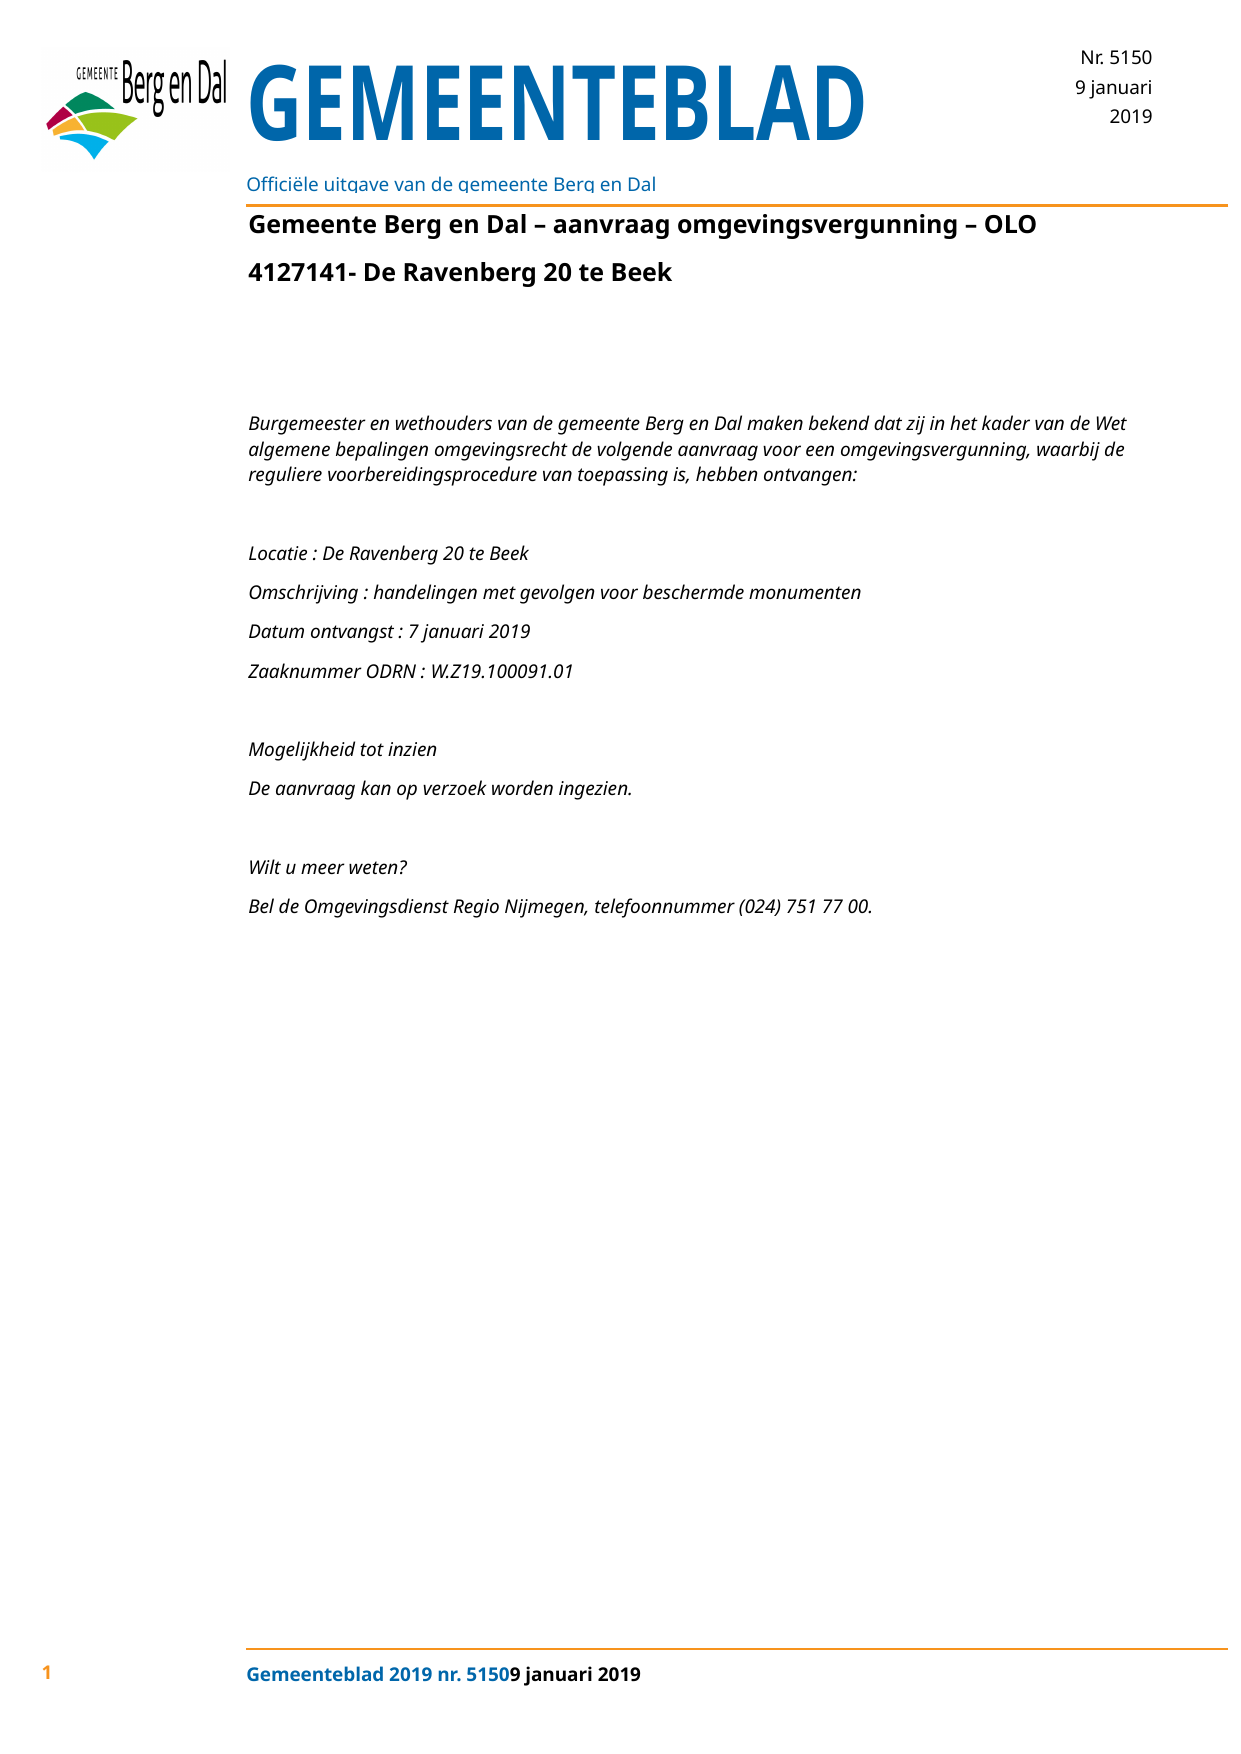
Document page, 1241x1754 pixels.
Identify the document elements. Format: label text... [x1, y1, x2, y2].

text Zaaknummer ODRN : W.Z19.100091.01 [248, 658, 1152, 683]
text Burgemeester en wethouders van de gemeente Berg en Dal maken bekend dat zij in het kader van de Wet algemene bepalingen omgevingsrecht de volgende aanvraag voor een omgevingsvergunning, waarbij de reguliere voorbereidingsprocedure van toepassing is, hebben ontvangen: [248, 410, 1152, 487]
text De aanvraag kan op verzoek worden ingezien. [248, 776, 1152, 801]
text Datum ontvangst : 7 januari 2019 [248, 618, 1152, 644]
text Wilt u meer weten? [248, 854, 1152, 880]
text Omschrijving : handelingen met gevolgen voor beschermde monumenten [248, 579, 1152, 605]
text Gemeente Berg en Dal – aanvraag omgevingsvergunning – OLO 4127141- De Ravenberg 20 te Beek [248, 207, 1152, 288]
text Locatie : De Ravenberg 20 te Beek [248, 540, 1152, 566]
text Bel de Omgevingsdienst Regio Nijmegen, telefoonnummer (024) 751 77 00. [248, 893, 1152, 919]
text Mogelijkheid tot inzien [248, 736, 1152, 762]
picture [41, 47, 231, 172]
